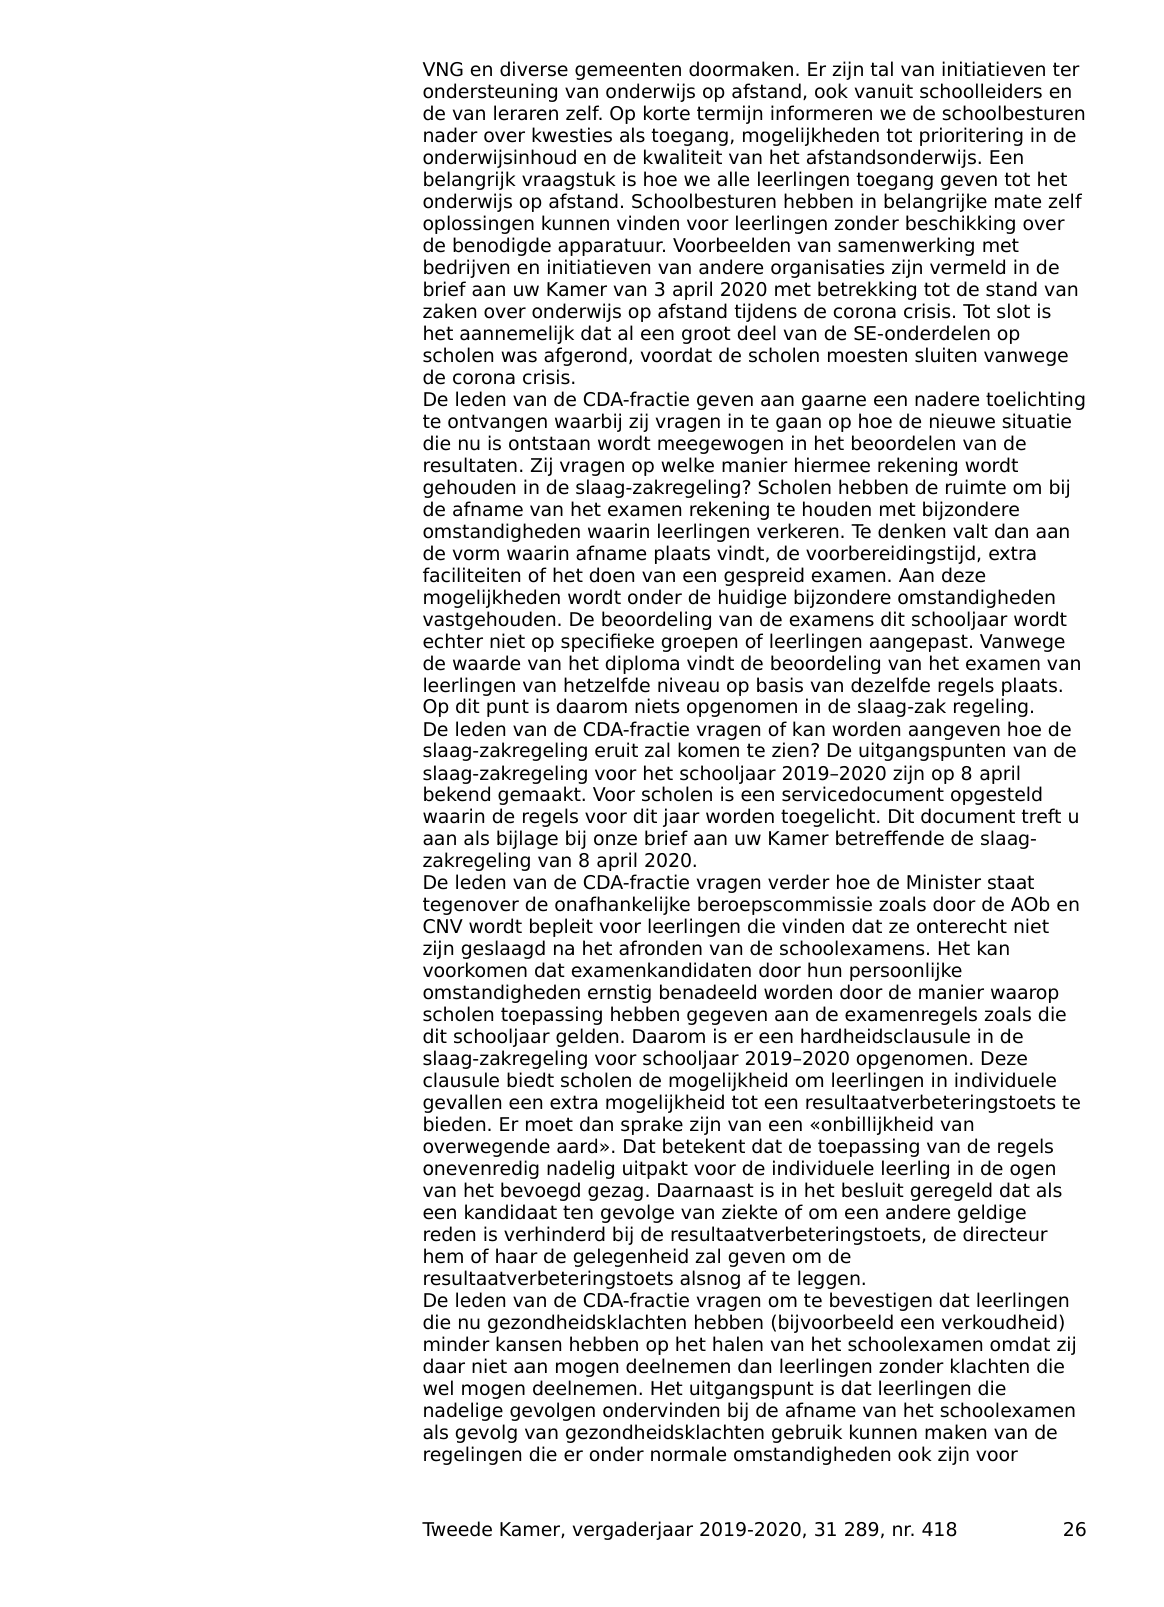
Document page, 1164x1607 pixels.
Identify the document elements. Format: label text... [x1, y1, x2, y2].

text VNG en diverse gemeenten doormaken. Er zijn tal van initiatieven ter ondersteuning van onderwijs op afstand, ook vanuit schoolleiders en de van leraren zelf. Op korte termijn informeren we de schoolbesturen nader over kwesties als toegang, mogelijkheden tot prioritering in de onderwijsinhoud en de kwaliteit van het afstandsonderwijs. Een belangrijk vraagstuk is hoe we alle leerlingen toegang geven tot het onderwijs op afstand. Schoolbesturen hebben in belangrijke mate zelf oplossingen kunnen vinden voor leerlingen zonder beschikking over de benodigde apparatuur. Voorbeelden van samenwerking met bedrijven en initiatieven van andere organisaties zijn vermeld in de brief aan uw Kamer van 3 april 2020 met betrekking tot de stand van zaken over onderwijs op afstand tijdens de corona crisis. Tot slot is het aannemelijk dat al een groot deel van de SE-onderdelen op scholen was afgerond, voordat de scholen moesten sluiten vanwege de corona crisis. [422, 59, 1087, 389]
text De leden van de CDA-fractie vragen verder hoe de Minister staat tegenover de onafhankelijke beroepscommissie zoals door de AOb en CNV wordt bepleit voor leerlingen die vinden dat ze onterecht niet zijn geslaagd na het afronden van de schoolexamens. Het kan voorkomen dat examenkandidaten door hun persoonlijke omstandigheden ernstig benadeeld worden door de manier waarop scholen toepassing hebben gegeven aan de examenregels zoals die dit schooljaar gelden. Daarom is er een hardheidsclausule in de slaag-zakregeling voor schooljaar 2019–2020 opgenomen. Deze clausule biedt scholen de mogelijkheid om leerlingen in individuele gevallen een extra mogelijkheid tot een resultaatverbeteringstoets te bieden. Er moet dan sprake zijn van een «onbillijkheid van overwegende aard». Dat betekent dat de toepassing van de regels onevenredig nadelig uitpakt voor de individuele leerling in de ogen van het bevoegd gezag. Daarnaast is in het besluit geregeld dat als een kandidaat ten gevolge van ziekte of om een andere geldige reden is verhinderd bij de resultaatverbeteringstoets, de directeur hem of haar de gelegenheid zal geven om de resultaatverbeteringstoets alsnog af te leggen. [422, 872, 1087, 1290]
text De leden van de CDA-fractie vragen om te bevestigen dat leerlingen die nu gezondheidsklachten hebben (bijvoorbeeld een verkoudheid) minder kansen hebben op het halen van het schoolexamen omdat zij daar niet aan mogen deelnemen dan leerlingen zonder klachten die wel mogen deelnemen. Het uitgangspunt is dat leerlingen die nadelige gevolgen ondervinden bij de afname van het schoolexamen als gevolg van gezondheidsklachten gebruik kunnen maken van de regelingen die er onder normale omstandigheden ook zijn voor [422, 1290, 1087, 1466]
text De leden van de CDA-fractie vragen of kan worden aangeven hoe de slaag-zakregeling eruit zal komen te zien? De uitgangspunten van de slaag-zakregeling voor het schooljaar 2019–2020 zijn op 8 april bekend gemaakt. Voor scholen is een servicedocument opgesteld waarin de regels voor dit jaar worden toegelicht. Dit document treft u aan als bijlage bij onze brief aan uw Kamer betreffende de slaag-zakregeling van 8 april 2020. [422, 718, 1087, 872]
text De leden van de CDA-fractie geven aan gaarne een nadere toelichting te ontvangen waarbij zij vragen in te gaan op hoe de nieuwe situatie die nu is ontstaan wordt meegewogen in het beoordelen van de resultaten. Zij vragen op welke manier hiermee rekening wordt gehouden in de slaag-zakregeling? Scholen hebben de ruimte om bij de afname van het examen rekening te houden met bijzondere omstandigheden waarin leerlingen verkeren. Te denken valt dan aan de vorm waarin afname plaats vindt, de voorbereidingstijd, extra faciliteiten of het doen van een gespreid examen. Aan deze mogelijkheden wordt onder de huidige bijzondere omstandigheden vastgehouden. De beoordeling van de examens dit schooljaar wordt echter niet op specifieke groepen of leerlingen aangepast. Vanwege de waarde van het diploma vindt de beoordeling van het examen van leerlingen van hetzelfde niveau op basis van dezelfde regels plaats. Op dit punt is daarom niets opgenomen in de slaag-zak regeling. [422, 389, 1087, 718]
